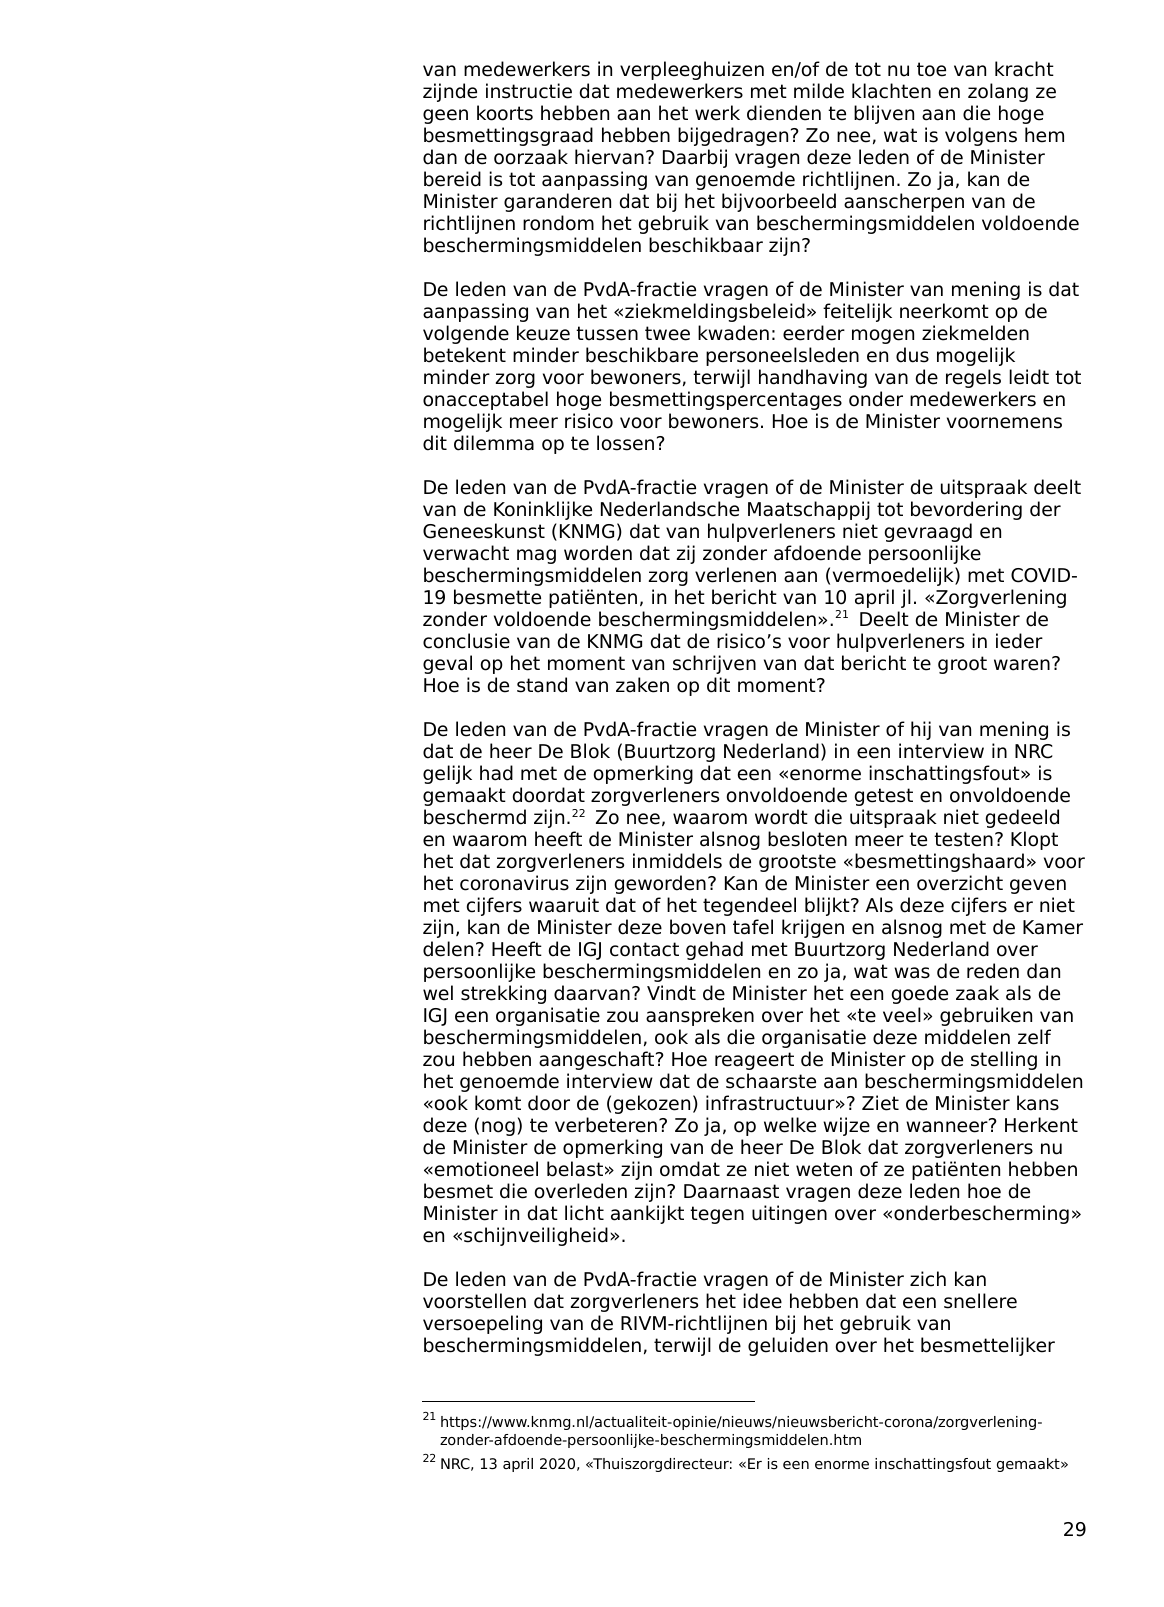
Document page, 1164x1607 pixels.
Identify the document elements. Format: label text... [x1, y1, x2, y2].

text van medewerkers in verpleeghuizen en/of de tot nu toe van kracht zijnde instructie dat medewerkers met milde klachten en zolang ze geen koorts hebben aan het werk dienden te blijven aan die hoge besmettingsgraad hebben bijgedragen? Zo nee, wat is volgens hem dan de oorzaak hiervan? Daarbij vragen deze leden of de Minister bereid is tot aanpassing van genoemde richtlijnen. Zo ja, kan de Minister garanderen dat bij het bijvoorbeeld aanscherpen van de richtlijnen rondom het gebruik van beschermingsmiddelen voldoende beschermingsmiddelen beschikbaar zijn? [422, 59, 1087, 257]
text De leden van de PvdA-fractie vragen de Minister of hij van mening is dat de heer De Blok (Buurtzorg Nederland) in een interview in NRC gelijk had met de opmerking dat een «enorme inschattingsfout» is gemaakt doordat zorgverleners onvoldoende getest en onvoldoende beschermd zijn. Zo nee, waarom wordt die uitspraak niet gedeeld en waarom heeft de Minister alsnog besloten meer te testen? Klopt het dat zorgverleners inmiddels de grootste «besmettingshaard» voor het coronavirus zijn geworden? Kan de Minister een overzicht geven met cijfers waaruit dat of het tegendeel blijkt? Als deze cijfers er niet zijn, kan de Minister deze boven tafel krijgen en alsnog met de Kamer delen? Heeft de IGJ contact gehad met Buurtzorg Nederland over persoonlijke beschermingsmiddelen en zo ja, wat was de reden dan wel strekking daarvan? Vindt de Minister het een goede zaak als de IGJ een organisatie zou aanspreken over het «te veel» gebruiken van beschermingsmiddelen, ook als die organisatie deze middelen zelf zou hebben aangeschaft? Hoe reageert de Minister op de stelling in het genoemde interview dat de schaarste aan beschermingsmiddelen «ook komt door de (gekozen) infrastructuur»? Ziet de Minister kans deze (nog) te verbeteren? Zo ja, op welke wijze en wanneer? Herkent de Minister de opmerking van de heer De Blok dat zorgverleners nu «emotioneel belast» zijn omdat ze niet weten of ze patiënten hebben besmet die overleden zijn? Daarnaast vragen deze leden hoe de Minister in dat licht aankijkt tegen uitingen over «onderbescherming» en «schijnveiligheid». [422, 719, 1087, 1247]
text NRC, 13 april 2020, «Thuiszorgdirecteur: «Er is een enorme inschattingsfout gemaakt» [422, 1452, 1087, 1474]
text De leden van de PvdA-fractie vragen of de Minister van mening is dat aanpassing van het «ziekmeldingsbeleid» feitelijk neerkomt op de volgende keuze tussen twee kwaden: eerder mogen ziekmelden betekent minder beschikbare personeelsleden en dus mogelijk minder zorg voor bewoners, terwijl handhaving van de regels leidt tot onacceptabel hoge besmettingspercentages onder medewerkers en mogelijk meer risico voor bewoners. Hoe is de Minister voornemens dit dilemma op te lossen? [422, 279, 1087, 455]
text De leden van de PvdA-fractie vragen of de Minister de uitspraak deelt van de Koninklijke Nederlandsche Maatschappij tot bevordering der Geneeskunst (KNMG) dat van hulpverleners niet gevraagd en verwacht mag worden dat zij zonder afdoende persoonlijke beschermingsmiddelen zorg verlenen aan (vermoedelijk) met COVID-19 besmette patiënten, in het bericht van 10 april jl. «Zorgverlening zonder voldoende beschermingsmiddelen». Deelt de Minister de conclusie van de KNMG dat de risico’s voor hulpverleners in ieder geval op het moment van schrijven van dat bericht te groot waren? Hoe is de stand van zaken op dit moment? [422, 477, 1087, 697]
text https://www.knmg.nl/actualiteit-opinie/nieuws/nieuwsbericht-corona/zorgverlening-zonder-afdoende-persoonlijke-beschermingsmiddelen.htm [422, 1410, 1087, 1449]
text De leden van de PvdA-fractie vragen of de Minister zich kan voorstellen dat zorgverleners het idee hebben dat een snellere versoepeling van de RIVM-richtlijnen bij het gebruik van beschermingsmiddelen, terwijl de geluiden over het besmettelijker [422, 1269, 1087, 1357]
